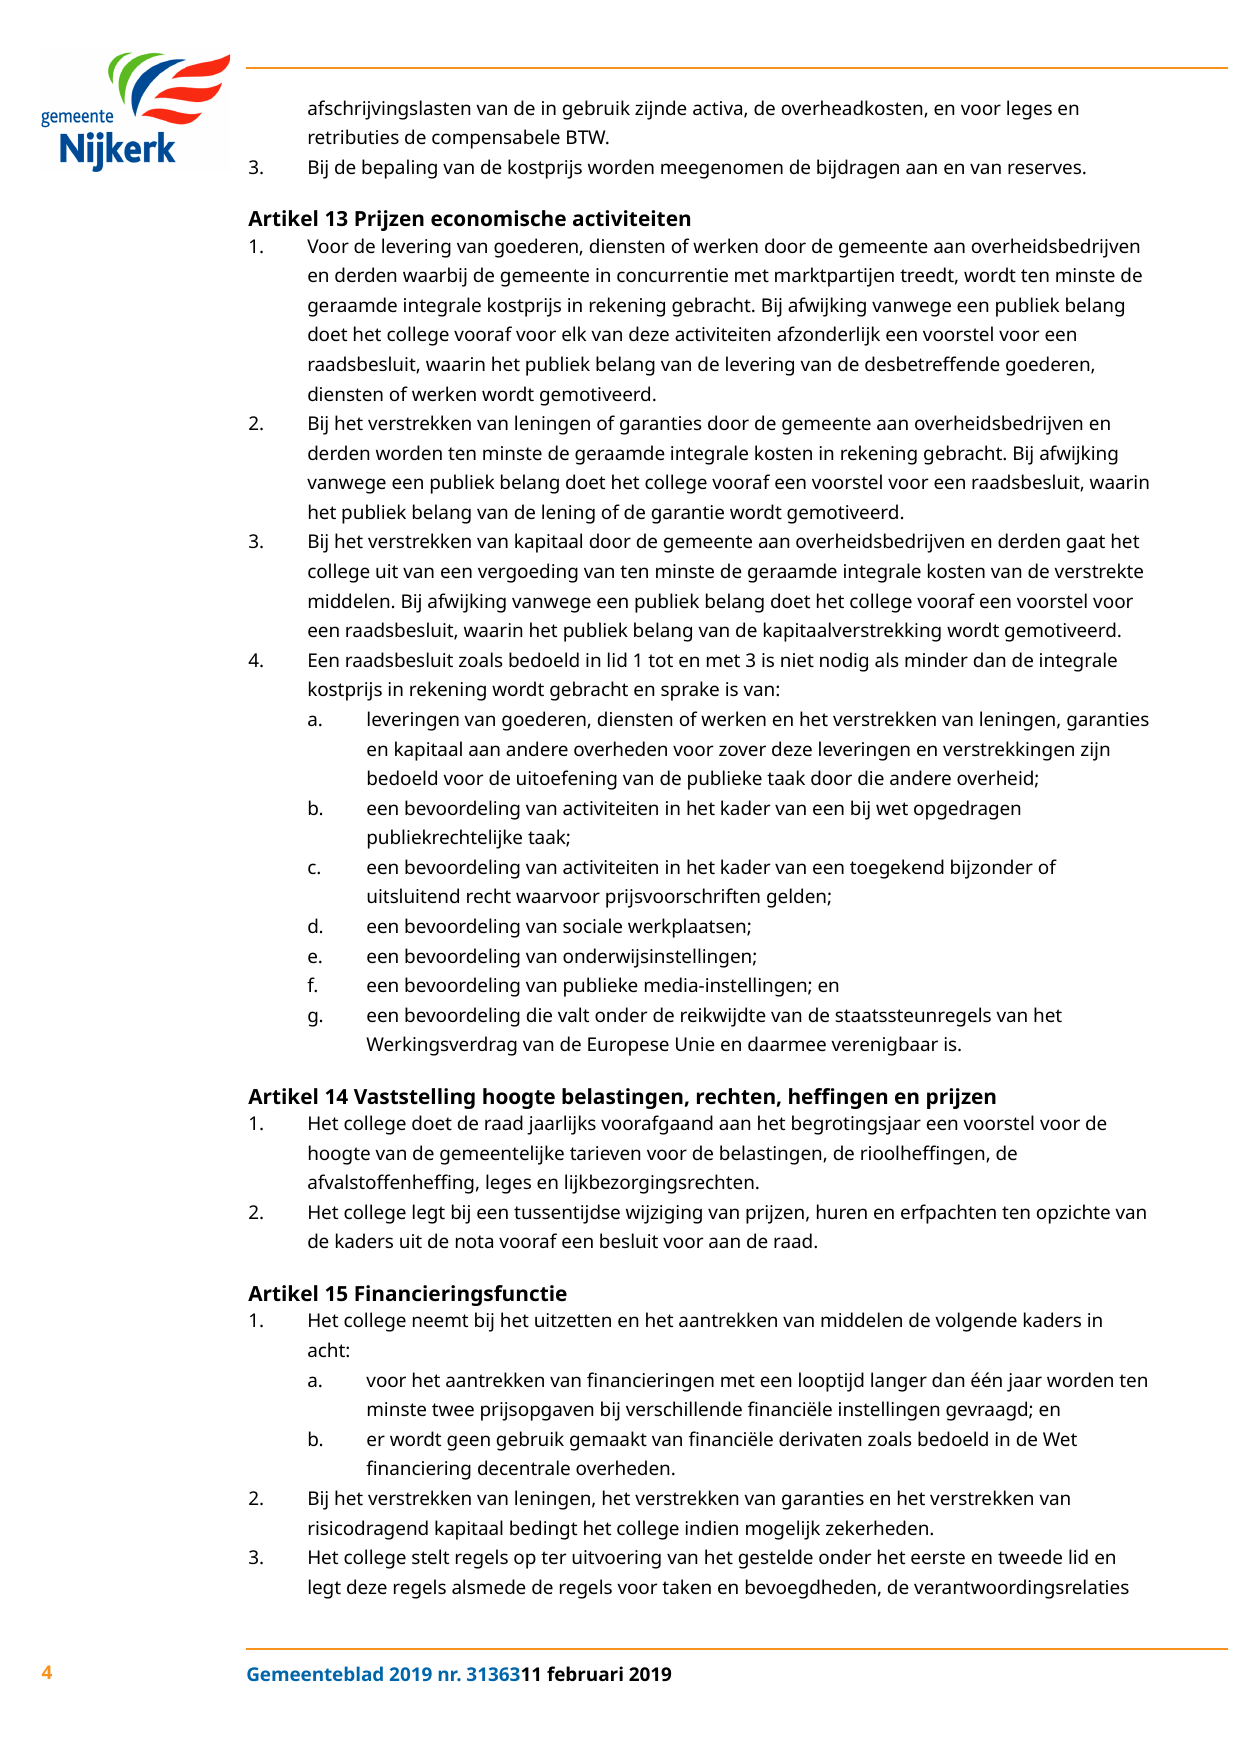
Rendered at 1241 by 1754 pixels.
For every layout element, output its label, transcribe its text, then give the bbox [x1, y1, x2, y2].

list er wordt geen gebruik gemaakt van financiële derivaten zoals bedoeld in de Wet financiering decentrale overheden. [307, 1426, 1152, 1481]
list Een raadsbesluit zoals bedoeld in lid 1 tot en met 3 is niet nodig als minder dan de integrale kostprijs in rekening wordt gebracht en sprake is van: [248, 647, 1152, 702]
list een bevoordeling van activiteiten in het kader van een bij wet opgedragen publiekrechtelijke taak; [307, 795, 1152, 850]
list een bevoordeling van publieke media-instellingen; en [307, 972, 1152, 998]
list Het college legt bij een tussentijdse wijziging van prijzen, huren en erfpachten ten opzichte van de kaders uit de nota vooraf een besluit voor aan de raad. [248, 1199, 1152, 1254]
list leveringen van goederen, diensten of werken en het verstrekken van leningen, garanties en kapitaal aan andere overheden voor zover deze leveringen en verstrekkingen zijn bedoeld voor de uitoefening van de publieke taak door die andere overheid; [307, 706, 1152, 791]
text Artikel 14 Vaststelling hoogte belastingen, rechten, heffingen en prijzen [248, 1082, 1152, 1110]
list voor het aantrekken van financieringen met een looptijd langer dan één jaar worden ten minste twee prijsopgaven bij verschillende financiële instellingen gevraagd; en [307, 1367, 1152, 1422]
list Voor de levering van goederen, diensten of werken door de gemeente aan overheidsbedrijven en derden waarbij de gemeente in concurrentie met marktpartijen treedt, wordt ten minste de geraamde integrale kostprijs in rekening gebracht. Bij afwijking vanwege een publiek belang doet het college vooraf voor elk van deze activiteiten afzonderlijk een voorstel voor een raadsbesluit, waarin het publiek belang van de levering van de desbetreffende goederen, diensten of werken wordt gemotiveerd. [248, 233, 1152, 406]
list Bij het verstrekken van leningen, het verstrekken van garanties en het verstrekken van risicodragend kapitaal bedingt het college indien mogelijk zekerheden. [248, 1485, 1152, 1540]
list een bevoordeling van activiteiten in het kader van een toegekend bijzonder of uitsluitend recht waarvoor prijsvoorschriften gelden; [307, 854, 1152, 909]
list een bevoordeling van onderwijsinstellingen; [307, 943, 1152, 968]
list Het college stelt regels op ter uitvoering van het gestelde onder het eerste en tweede lid en legt deze regels alsmede de regels voor taken en bevoegdheden, de verantwoordingsrelaties [248, 1544, 1152, 1599]
list Bij het verstrekken van leningen of garanties door de gemeente aan overheidsbedrijven en derden worden ten minste de geraamde integrale kosten in rekening gebracht. Bij afwijking vanwege een publiek belang doet het college vooraf een voorstel voor een raadsbesluit, waarin het publiek belang van de lening of de garantie wordt gemotiveerd. [248, 410, 1152, 525]
picture [41, 47, 231, 172]
list een bevoordeling van sociale werkplaatsen; [307, 913, 1152, 939]
list Bij de bepaling van de kostprijs worden meegenomen de bijdragen aan en van reserves. [248, 154, 1152, 180]
text Artikel 15 Financieringsfunctie [248, 1279, 1152, 1308]
list een bevoordeling die valt onder de reikwijdte van de staatssteunregels van het Werkingsverdrag van de Europese Unie en daarmee verenigbaar is. [307, 1002, 1152, 1057]
list afschrijvingslasten van de in gebruik zijnde activa, de overheadkosten, en voor leges en retributies de compensabele BTW. [248, 95, 1152, 150]
list Het college doet de raad jaarlijks voorafgaand aan het begrotingsjaar een voorstel voor de hoogte van de gemeentelijke tarieven voor de belastingen, de rioolheffingen, de afvalstoffenheffing, leges en lijkbezorgingsrechten. [248, 1110, 1152, 1195]
list Bij het verstrekken van kapitaal door de gemeente aan overheidsbedrijven en derden gaat het college uit van een vergoeding van ten minste de geraamde integrale kosten van de verstrekte middelen. Bij afwijking vanwege een publiek belang doet het college vooraf een voorstel voor een raadsbesluit, waarin het publiek belang van de kapitaalverstrekking wordt gemotiveerd. [248, 529, 1152, 643]
list Het college neemt bij het uitzetten en het aantrekken van middelen de volgende kaders in acht: [248, 1308, 1152, 1363]
text Artikel 13 Prijzen economische activiteiten [248, 204, 1152, 233]
